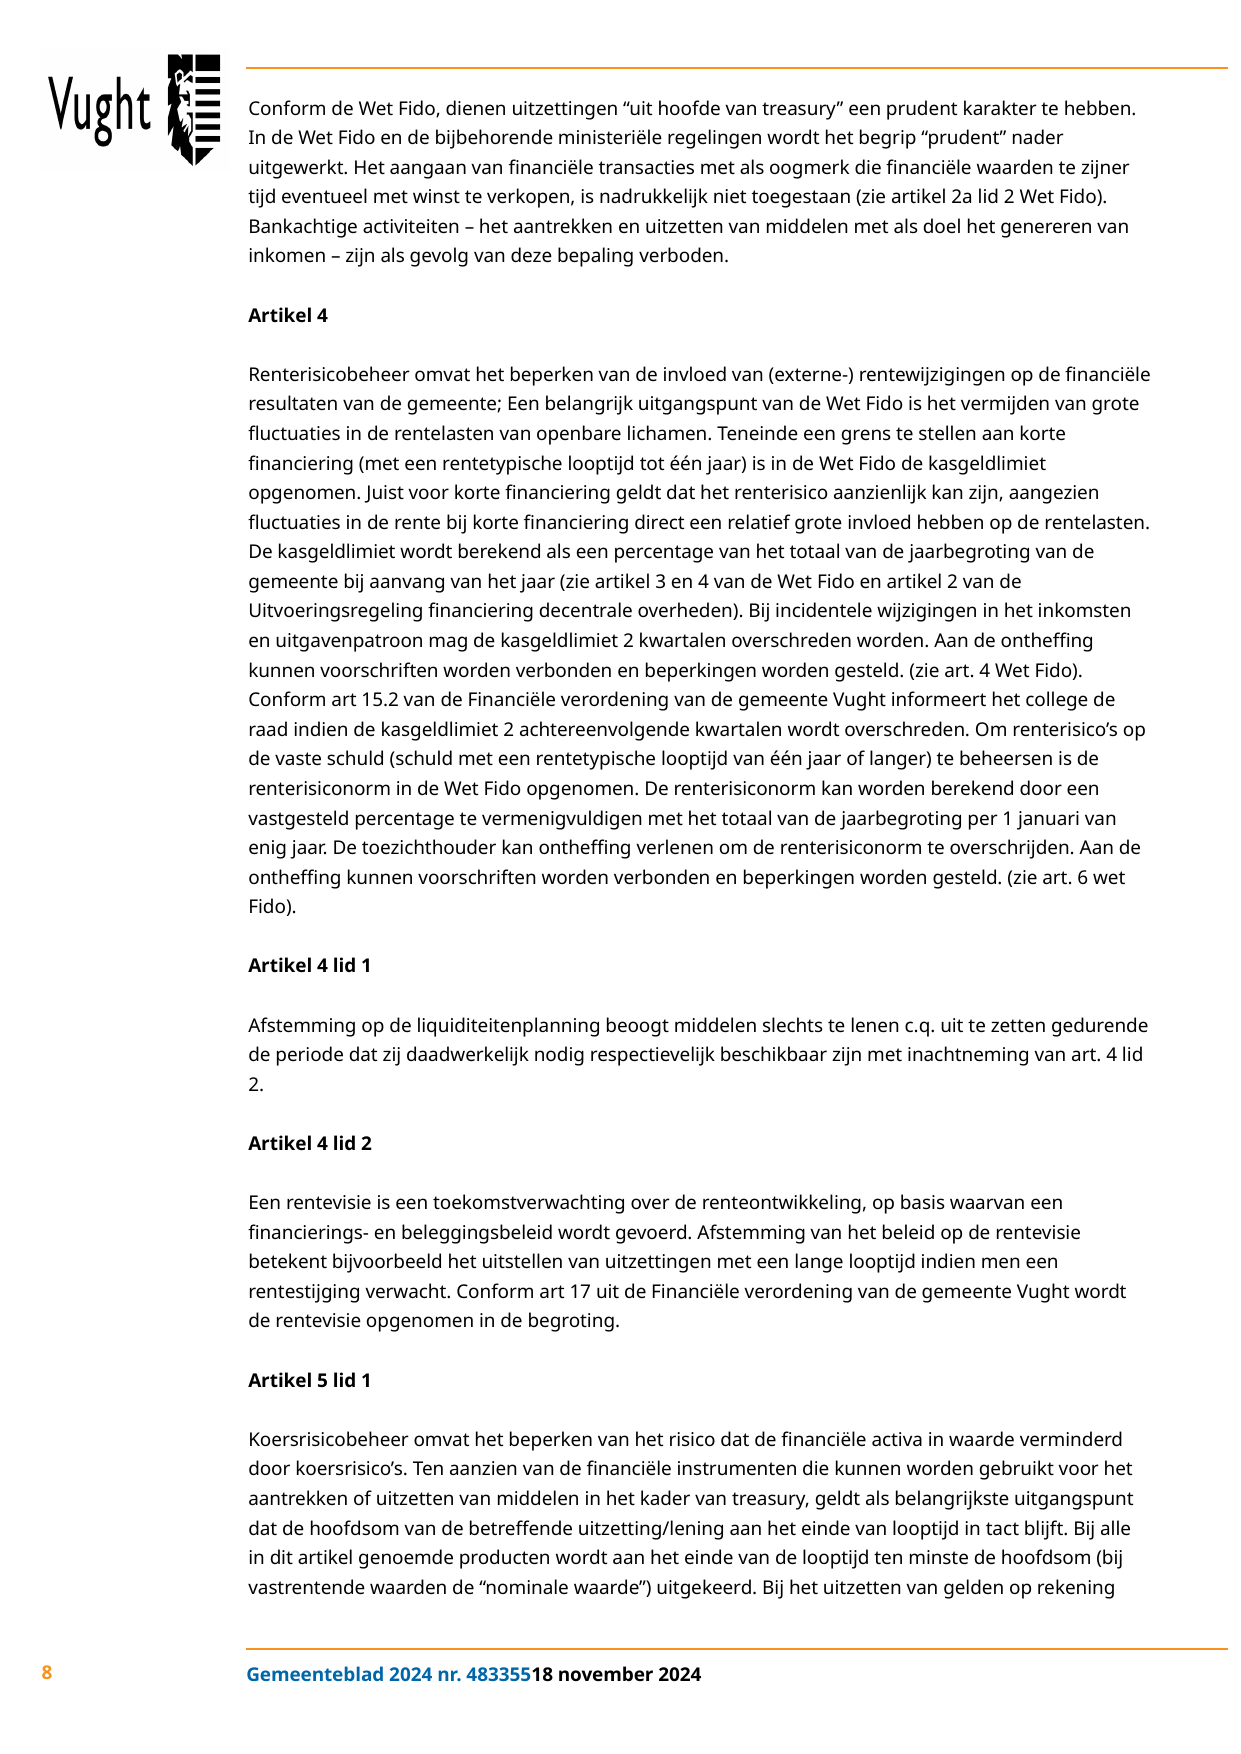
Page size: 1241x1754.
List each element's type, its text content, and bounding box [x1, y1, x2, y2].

text Koersrisicobeheer omvat het beperken van het risico dat de financiële activa in waarde verminderd door koersrisico’s. Ten aanzien van de financiële instrumenten die kunnen worden gebruikt voor het aantrekken of uitzetten van middelen in het kader van treasury, geldt als belangrijkste uitgangspunt dat de hoofdsom van de betreffende uitzetting/lening aan het einde van looptijd in tact blijft. Bij alle in dit artikel genoemde producten wordt aan het einde van de looptijd ten minste de hoofdsom (bij vastrentende waarden de “nominale waarde”) uitgekeerd. Bij het uitzetten van gelden op rekening [248, 1426, 1152, 1600]
text Artikel 4 lid 1 [248, 953, 1152, 978]
text Artikel 4 lid 2 [248, 1130, 1152, 1156]
text Renterisicobeheer omvat het beperken van de invloed van (externe-) rentewijzigingen op de financiële resultaten van de gemeente; Een belangrijk uitgangspunt van de Wet Fido is het vermijden van grote fluctuaties in de rentelasten van openbare lichamen. Teneinde een grens te stellen aan korte financiering (met een rentetypische looptijd tot één jaar) is in de Wet Fido de kasgeldlimiet opgenomen. Juist voor korte financiering geldt dat het renterisico aanzienlijk kan zijn, aangezien fluctuaties in de rente bij korte financiering direct een relatief grote invloed hebben op de rentelasten. De kasgeldlimiet wordt berekend als een percentage van het totaal van de jaarbegroting van de gemeente bij aanvang van het jaar (zie artikel 3 en 4 van de Wet Fido en artikel 2 van de Uitvoeringsregeling financiering decentrale overheden). Bij incidentele wijzigingen in het inkomsten en uitgavenpatroon mag de kasgeldlimiet 2 kwartalen overschreden worden. Aan de ontheffing kunnen voorschriften worden verbonden en beperkingen worden gesteld. (zie art. 4 Wet Fido). Conform art 15.2 van de Financiële verordening van de gemeente Vught informeert het college de raad indien de kasgeldlimiet 2 achtereenvolgende kwartalen wordt overschreden. Om renterisico’s op de vaste schuld (schuld met een rentetypische looptijd van één jaar of langer) te beheersen is de renterisiconorm in de Wet Fido opgenomen. De renterisiconorm kan worden berekend door een vastgesteld percentage te vermenigvuldigen met het totaal van de jaarbegroting per 1 januari van enig jaar. De toezichthouder kan ontheffing verlenen om de renterisiconorm te overschrijden. Aan de ontheffing kunnen voorschriften worden verbonden en beperkingen worden gesteld. (zie art. 6 wet Fido). [248, 361, 1152, 919]
picture [41, 47, 231, 172]
text Afstemming op de liquiditeitenplanning beoogt middelen slechts te lenen c.q. uit te zetten gedurende de periode dat zij daadwerkelijk nodig respectievelijk beschikbaar zijn met inachtneming van art. 4 lid 2. [248, 1012, 1152, 1097]
text Een rentevisie is een toekomstverwachting over de renteontwikkeling, op basis waarvan een financierings- en beleggingsbeleid wordt gevoerd. Afstemming van het beleid op de rentevisie betekent bijvoorbeeld het uitstellen van uitzettingen met een lange looptijd indien men een rentestijging verwacht. Conform art 17 uit de Financiële verordening van de gemeente Vught wordt de rentevisie opgenomen in de begroting. [248, 1189, 1152, 1333]
text Conform de Wet Fido, dienen uitzettingen “uit hoofde van treasury” een prudent karakter te hebben. In de Wet Fido en de bijbehorende ministeriële regelingen wordt het begrip “prudent” nader uitgewerkt. Het aangaan van financiële transacties met als oogmerk die financiële waarden te zijner tijd eventueel met winst te verkopen, is nadrukkelijk niet toegestaan (zie artikel 2a lid 2 Wet Fido). Bankachtige activiteiten – het aantrekken en uitzetten van middelen met als doel het genereren van inkomen – zijn als gevolg van deze bepaling verboden. [248, 95, 1152, 268]
text Artikel 5 lid 1 [248, 1367, 1152, 1393]
text Artikel 4 [248, 302, 1152, 328]
